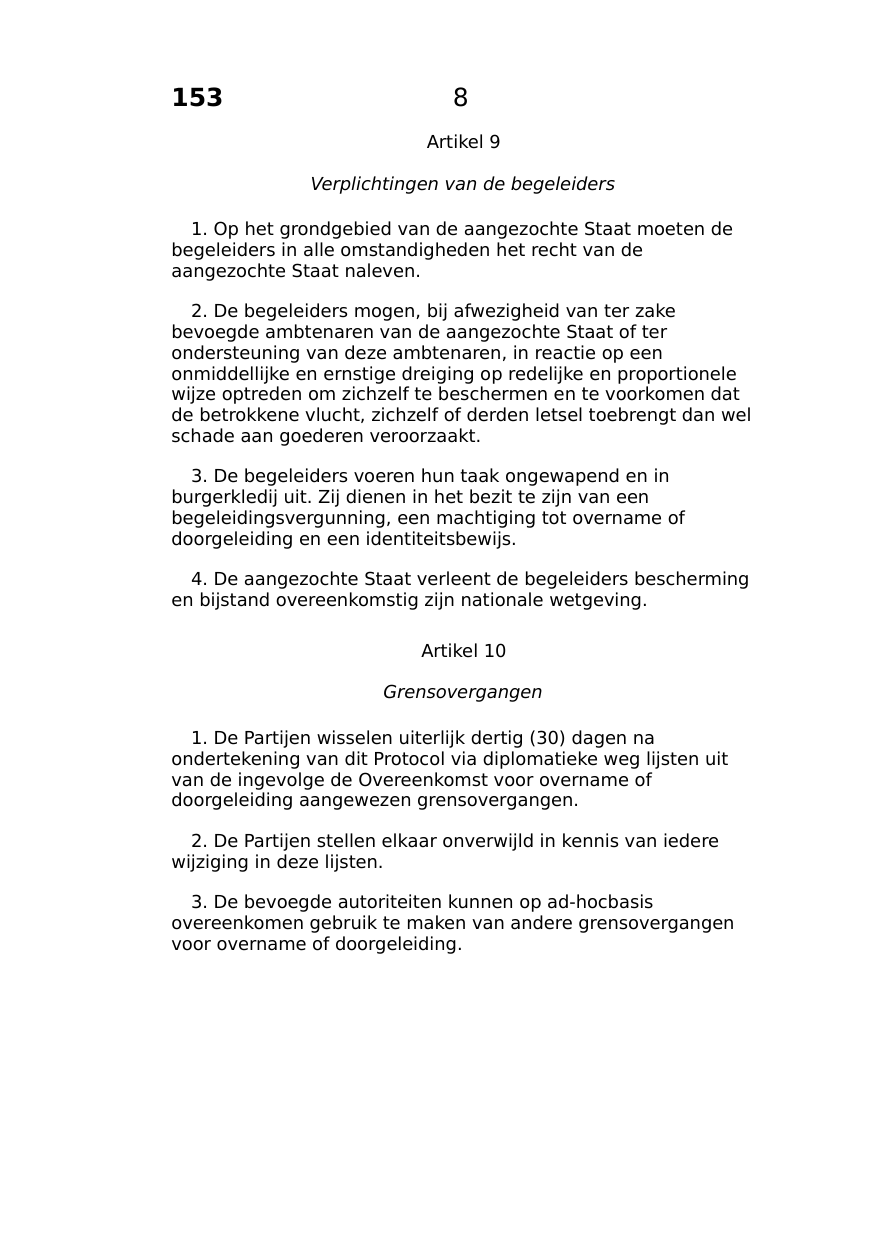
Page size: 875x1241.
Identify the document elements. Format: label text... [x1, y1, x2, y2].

subtitle Artikel 10 Grensovergangen [171, 641, 756, 703]
text 3. De begeleiders voeren hun taak ongewapend en in burgerkledij uit. Zij dienen in het bezit te zijn van een begeleidingsvergunning, een machtiging tot overname of doorgeleiding en een identiteitsbewijs. [171, 466, 756, 549]
text 4. De aangezochte Staat verleent de begeleiders bescherming en bijstand overeenkomstig zijn nationale wetgeving. [171, 569, 756, 611]
text 2. De begeleiders mogen, bij afwezigheid van ter zake bevoegde ambtenaren van de aangezochte Staat of ter ondersteuning van deze ambtenaren, in reactie op een onmiddellijke en ernstige dreiging op redelijke en proportionele wijze optreden om zichzelf te beschermen en te voorkomen dat de betrokkene vlucht, zichzelf of derden letsel toebrengt dan wel schade aan goederen veroorzaakt. [171, 301, 756, 446]
text 1. Op het grondgebied van de aangezochte Staat moeten de begeleiders in alle omstandigheden het recht van de aangezochte Staat naleven. [171, 219, 756, 281]
text 3. De bevoegde autoriteiten kunnen op ad-hocbasis overeenkomen gebruik te maken van andere grensovergangen voor overname of doorgeleiding. [171, 892, 756, 954]
text 2. De Partijen stellen elkaar onverwijld in kennis van iedere wijziging in deze lijsten. [171, 831, 756, 872]
subtitle Artikel 9 Verplichtingen van de begeleiders [171, 132, 756, 194]
text 1. De Partijen wisselen uiterlijk dertig (30) dagen na ondertekening van dit Protocol via diplomatieke weg lijsten uit van de ingevolge de Overeenkomst voor overname of doorgeleiding aangewezen grensovergangen. [171, 728, 756, 811]
